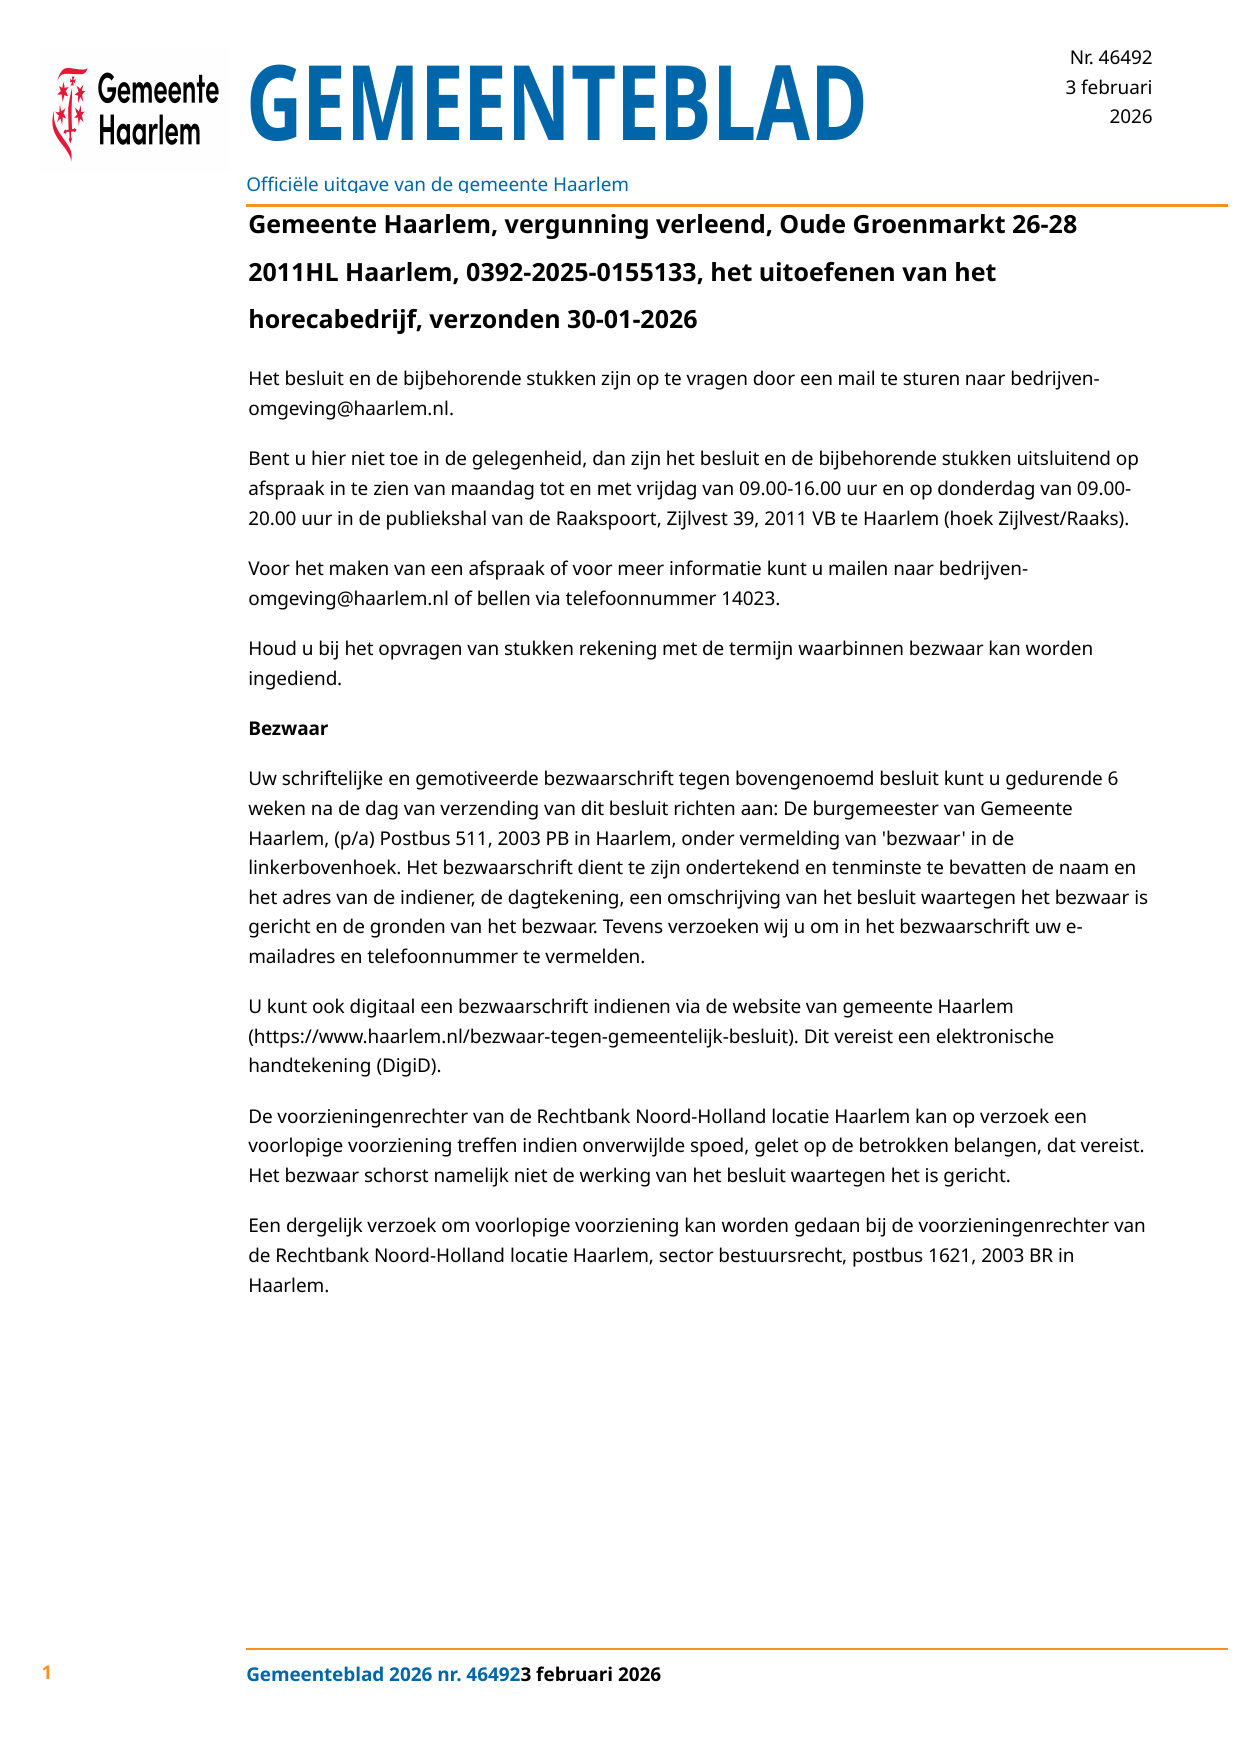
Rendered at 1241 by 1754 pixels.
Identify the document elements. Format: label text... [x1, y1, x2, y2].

text De voorzieningenrechter van de Rechtbank Noord-Holland locatie Haarlem kan op verzoek een voorlopige voorziening treffen indien onverwijlde spoed, gelet op de betrokken belangen, dat vereist. Het bezwaar schorst namelijk niet de werking van het besluit waartegen het is gericht. [248, 1103, 1152, 1188]
text Bent u hier niet toe in de gelegenheid, dan zijn het besluit en de bijbehorende stukken uitsluitend op afspraak in te zien van maandag tot en met vrijdag van 09.00-16.00 uur en op donderdag van 09.00-20.00 uur in de publiekshal van de Raakspoort, Zijlvest 39, 2011 VB te Haarlem (hoek Zijlvest/Raaks). [248, 446, 1152, 530]
text Een dergelijk verzoek om voorlopige voorziening kan worden gedaan bij de voorzieningenrechter van de Rechtbank Noord-Holland locatie Haarlem, sector bestuursrecht, postbus 1621, 2003 BR in Haarlem. [248, 1213, 1152, 1297]
text Het besluit en de bijbehorende stukken zijn op te vragen door een mail te sturen naar bedrijven-omgeving@haarlem.nl. [248, 366, 1152, 421]
picture [41, 47, 231, 172]
text Gemeente Haarlem, vergunning verleend, Oude Groenmarkt 26-28 2011HL Haarlem, 0392-2025-0155133, het uitoefenen van het horecabedrijf, verzonden 30-01-2026 [248, 207, 1152, 336]
text Voor het maken van een afspraak of voor meer informatie kunt u mailen naar bedrijven-omgeving@haarlem.nl of bellen via telefoonnummer 14023. [248, 555, 1152, 610]
text Houd u bij het opvragen van stukken rekening met de termijn waarbinnen bezwaar kan worden ingediend. [248, 635, 1152, 690]
text U kunt ook digitaal een bezwaarschrift indienen via de website van gemeente Haarlem (https://www.haarlem.nl/bezwaar-tegen-gemeentelijk-besluit). Dit vereist een elektronische handtekening (DigiD). [248, 993, 1152, 1078]
text Bezwaar [248, 715, 1152, 741]
text Uw schriftelijke en gemotiveerde bezwaarschrift tegen bovengenoemd besluit kunt u gedurende 6 weken na de dag van verzending van dit besluit richten aan: De burgemeester van Gemeente Haarlem, (p/a) Postbus 511, 2003 PB in Haarlem, onder vermelding van 'bezwaar' in de linkerbovenhoek. Het bezwaarschrift dient te zijn ondertekend en tenminste te bevatten de naam en het adres van de indiener, de dagtekening, een omschrijving van het besluit waartegen het bezwaar is gericht en de gronden van het bezwaar. Tevens verzoeken wij u om in het bezwaarschrift uw e-mailadres en telefoonnummer te vermelden. [248, 766, 1152, 969]
